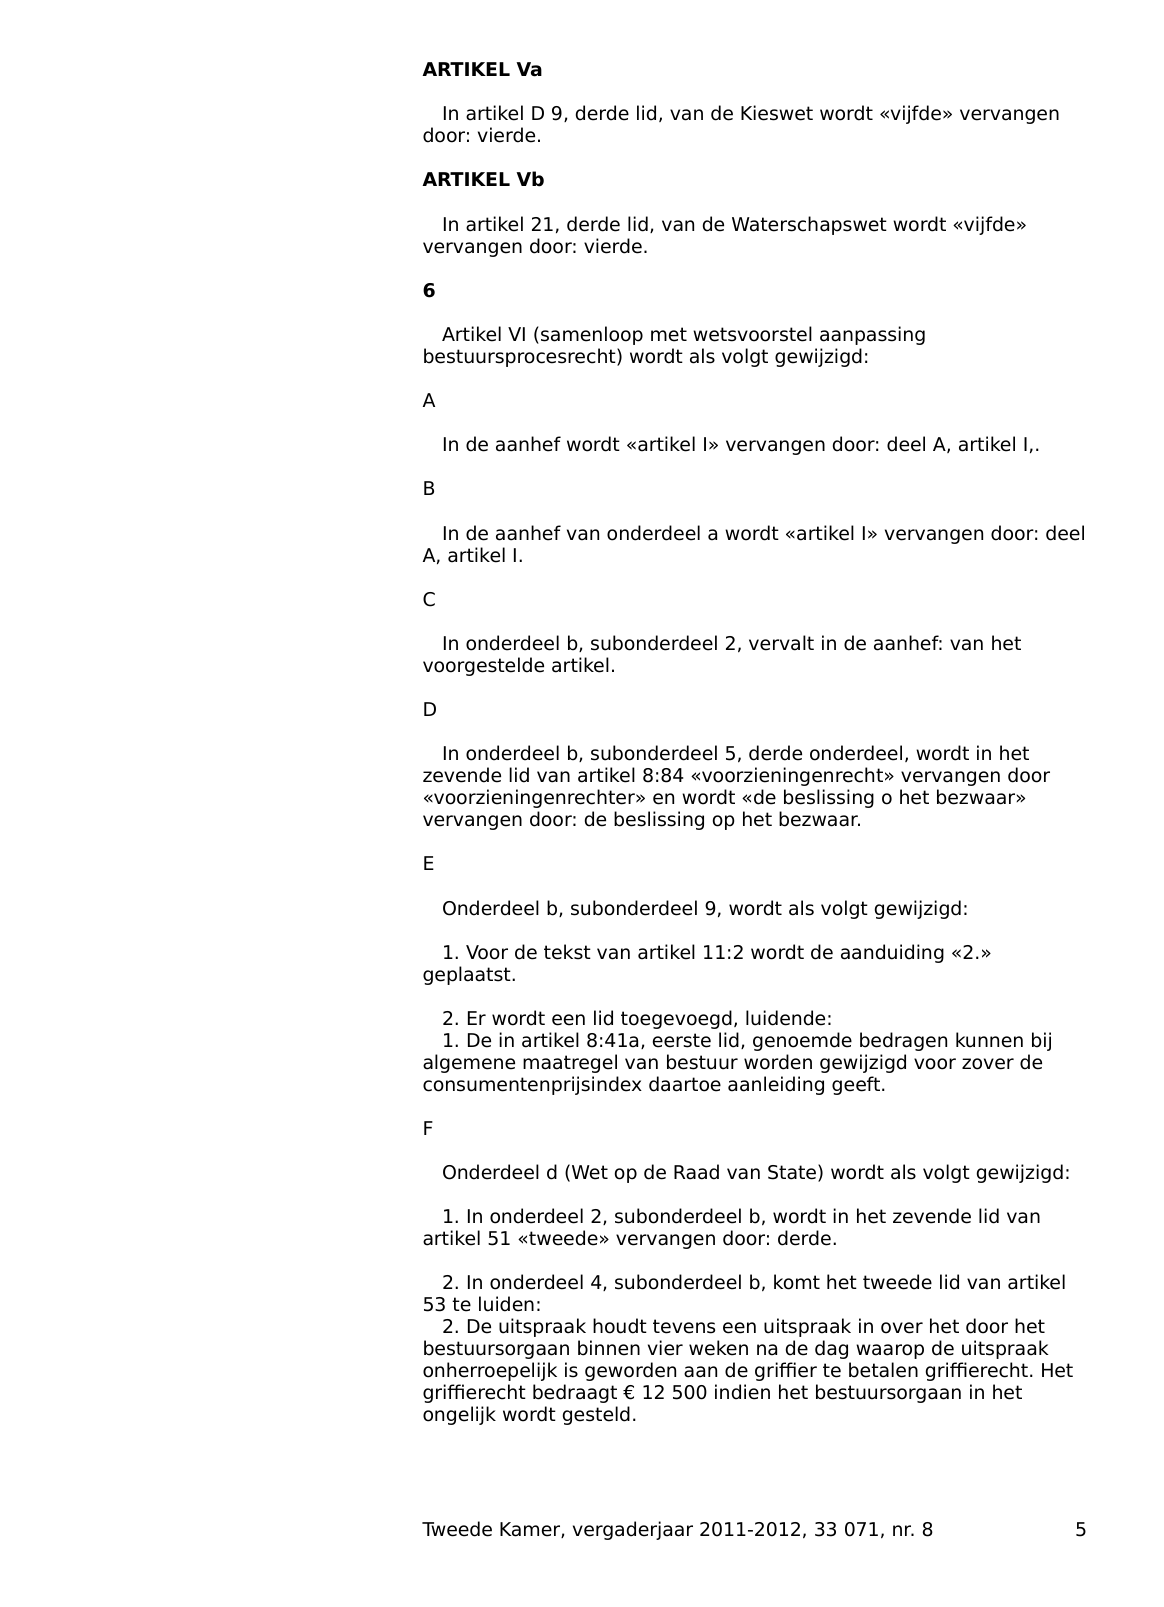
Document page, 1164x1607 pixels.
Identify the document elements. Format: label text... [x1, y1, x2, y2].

subtitle ARTIKEL Va [422, 59, 1087, 81]
text 1. De in artikel 8:41a, eerste lid, genoemde bedragen kunnen bij algemene maatregel van bestuur worden gewijzigd voor zover de consumentenprijsindex daartoe aanleiding geeft. [422, 1030, 1087, 1096]
text Onderdeel b, subonderdeel 9, wordt als volgt gewijzigd: [422, 897, 1087, 919]
subtitle B [422, 478, 1087, 500]
text In de aanhef wordt «artikel I» vervangen door: deel A, artikel I,. [422, 434, 1087, 456]
text 2. Er wordt een lid toegevoegd, luidende: [422, 1008, 1087, 1030]
text 2. De uitspraak houdt tevens een uitspraak in over het door het bestuursorgaan binnen vier weken na de dag waarop de uitspraak onherroepelijk is geworden aan de griffier te betalen griffierecht. Het griffierecht bedraagt € 12 500 indien het bestuursorgaan in het ongelijk wordt gesteld. [422, 1316, 1087, 1426]
subtitle F [422, 1118, 1087, 1140]
subtitle E [422, 853, 1087, 875]
subtitle ARTIKEL Vb [422, 169, 1087, 191]
subtitle 6 [422, 280, 1087, 302]
subtitle A [422, 390, 1087, 412]
text In onderdeel b, subonderdeel 5, derde onderdeel, wordt in het zevende lid van artikel 8:84 «voorzieningenrecht» vervangen door «voorzieningenrechter» en wordt «de beslissing o het bezwaar» vervangen door: de beslissing op het bezwaar. [422, 743, 1087, 831]
text In artikel 21, derde lid, van de Waterschapswet wordt «vijfde» vervangen door: vierde. [422, 213, 1087, 257]
text 2. In onderdeel 4, subonderdeel b, komt het tweede lid van artikel 53 te luiden: [422, 1272, 1087, 1316]
text 1. Voor de tekst van artikel 11:2 wordt de aanduiding «2.» geplaatst. [422, 942, 1087, 986]
text In artikel D 9, derde lid, van de Kieswet wordt «vijfde» vervangen door: vierde. [422, 103, 1087, 147]
text Artikel VI (samenloop met wetsvoorstel aanpassing bestuursprocesrecht) wordt als volgt gewijzigd: [422, 324, 1087, 368]
text Onderdeel d (Wet op de Raad van State) wordt als volgt gewijzigd: [422, 1162, 1087, 1184]
text 1. In onderdeel 2, subonderdeel b, wordt in het zevende lid van artikel 51 «tweede» vervangen door: derde. [422, 1206, 1087, 1250]
text In de aanhef van onderdeel a wordt «artikel I» vervangen door: deel A, artikel I. [422, 522, 1087, 566]
subtitle D [422, 699, 1087, 721]
text In onderdeel b, subonderdeel 2, vervalt in de aanhef: van het voorgestelde artikel. [422, 633, 1087, 677]
subtitle C [422, 589, 1087, 611]
